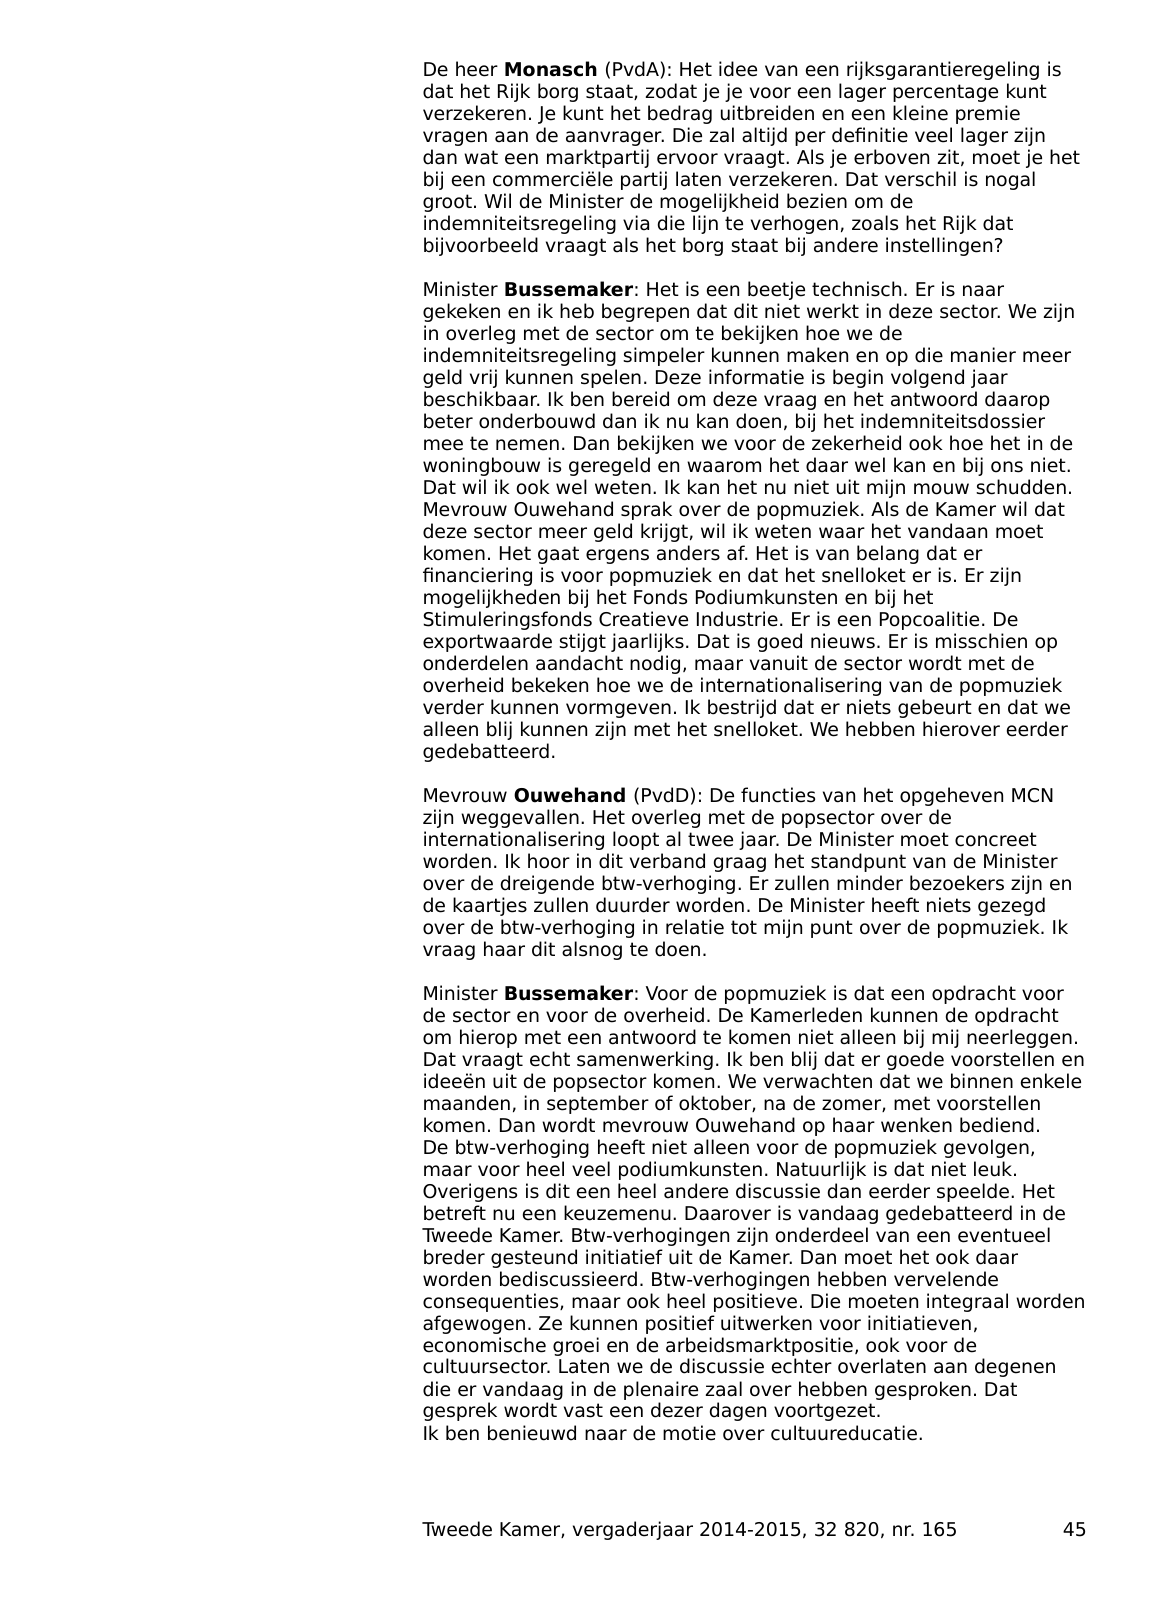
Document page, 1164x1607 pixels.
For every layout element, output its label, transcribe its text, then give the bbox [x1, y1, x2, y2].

text Mevrouw Ouwehand sprak over de popmuziek. Als de Kamer wil dat deze sector meer geld krijgt, wil ik weten waar het vandaan moet komen. Het gaat ergens anders af. Het is van belang dat er financiering is voor popmuziek en dat het snelloket er is. Er zijn mogelijkheden bij het Fonds Podiumkunsten en bij het Stimuleringsfonds Creatieve Industrie. Er is een Popcoalitie. De exportwaarde stijgt jaarlijks. Dat is goed nieuws. Er is misschien op onderdelen aandacht nodig, maar vanuit de sector wordt met de overheid bekeken hoe we de internationalisering van de popmuziek verder kunnen vormgeven. Ik bestrijd dat er niets gebeurt en dat we alleen blij kunnen zijn met het snelloket. We hebben hierover eerder gedebatteerd. [422, 499, 1087, 763]
text De btw-verhoging heeft niet alleen voor de popmuziek gevolgen, maar voor heel veel podiumkunsten. Natuurlijk is dat niet leuk. Overigens is dit een heel andere discussie dan eerder speelde. Het betreft nu een keuzemenu. Daarover is vandaag gedebatteerd in de Tweede Kamer. Btw-verhogingen zijn onderdeel van een eventueel breder gesteund initiatief uit de Kamer. Dan moet het ook daar worden bediscussieerd. Btw-verhogingen hebben vervelende consequenties, maar ook heel positieve. Die moeten integraal worden afgewogen. Ze kunnen positief uitwerken voor initiatieven, economische groei en de arbeidsmarktpositie, ook voor de cultuursector. Laten we de discussie echter overlaten aan degenen die er vandaag in de plenaire zaal over hebben gesproken. Dat gesprek wordt vast een dezer dagen voortgezet. [422, 1137, 1087, 1422]
text Minister Bussemaker: Voor de popmuziek is dat een opdracht voor de sector en voor de overheid. De Kamerleden kunnen de opdracht om hierop met een antwoord te komen niet alleen bij mij neerleggen. Dat vraagt echt samenwerking. Ik ben blij dat er goede voorstellen en ideeën uit de popsector komen. We verwachten dat we binnen enkele maanden, in september of oktober, na de zomer, met voorstellen komen. Dan wordt mevrouw Ouwehand op haar wenken bediend. [422, 983, 1087, 1137]
text Minister Bussemaker: Het is een beetje technisch. Er is naar gekeken en ik heb begrepen dat dit niet werkt in deze sector. We zijn in overleg met de sector om te bekijken hoe we de indemniteitsregeling simpeler kunnen maken en op die manier meer geld vrij kunnen spelen. Deze informatie is begin volgend jaar beschikbaar. Ik ben bereid om deze vraag en het antwoord daarop beter onderbouwd dan ik nu kan doen, bij het indemniteitsdossier mee te nemen. Dan bekijken we voor de zekerheid ook hoe het in de woningbouw is geregeld en waarom het daar wel kan en bij ons niet. Dat wil ik ook wel weten. Ik kan het nu niet uit mijn mouw schudden. [422, 279, 1087, 499]
text Mevrouw Ouwehand (PvdD): De functies van het opgeheven MCN zijn weggevallen. Het overleg met de popsector over de internationalisering loopt al twee jaar. De Minister moet concreet worden. Ik hoor in dit verband graag het standpunt van de Minister over de dreigende btw-verhoging. Er zullen minder bezoekers zijn en de kaartjes zullen duurder worden. De Minister heeft niets gezegd over de btw-verhoging in relatie tot mijn punt over de popmuziek. Ik vraag haar dit alsnog te doen. [422, 785, 1087, 961]
text Ik ben benieuwd naar de motie over cultuureducatie. [422, 1422, 1087, 1444]
text De heer Monasch (PvdA): Het idee van een rijksgarantieregeling is dat het Rijk borg staat, zodat je je voor een lager percentage kunt verzekeren. Je kunt het bedrag uitbreiden en een kleine premie vragen aan de aanvrager. Die zal altijd per definitie veel lager zijn dan wat een marktpartij ervoor vraagt. Als je erboven zit, moet je het bij een commerciële partij laten verzekeren. Dat verschil is nogal groot. Wil de Minister de mogelijkheid bezien om de indemniteitsregeling via die lijn te verhogen, zoals het Rijk dat bijvoorbeeld vraagt als het borg staat bij andere instellingen? [422, 59, 1087, 257]
